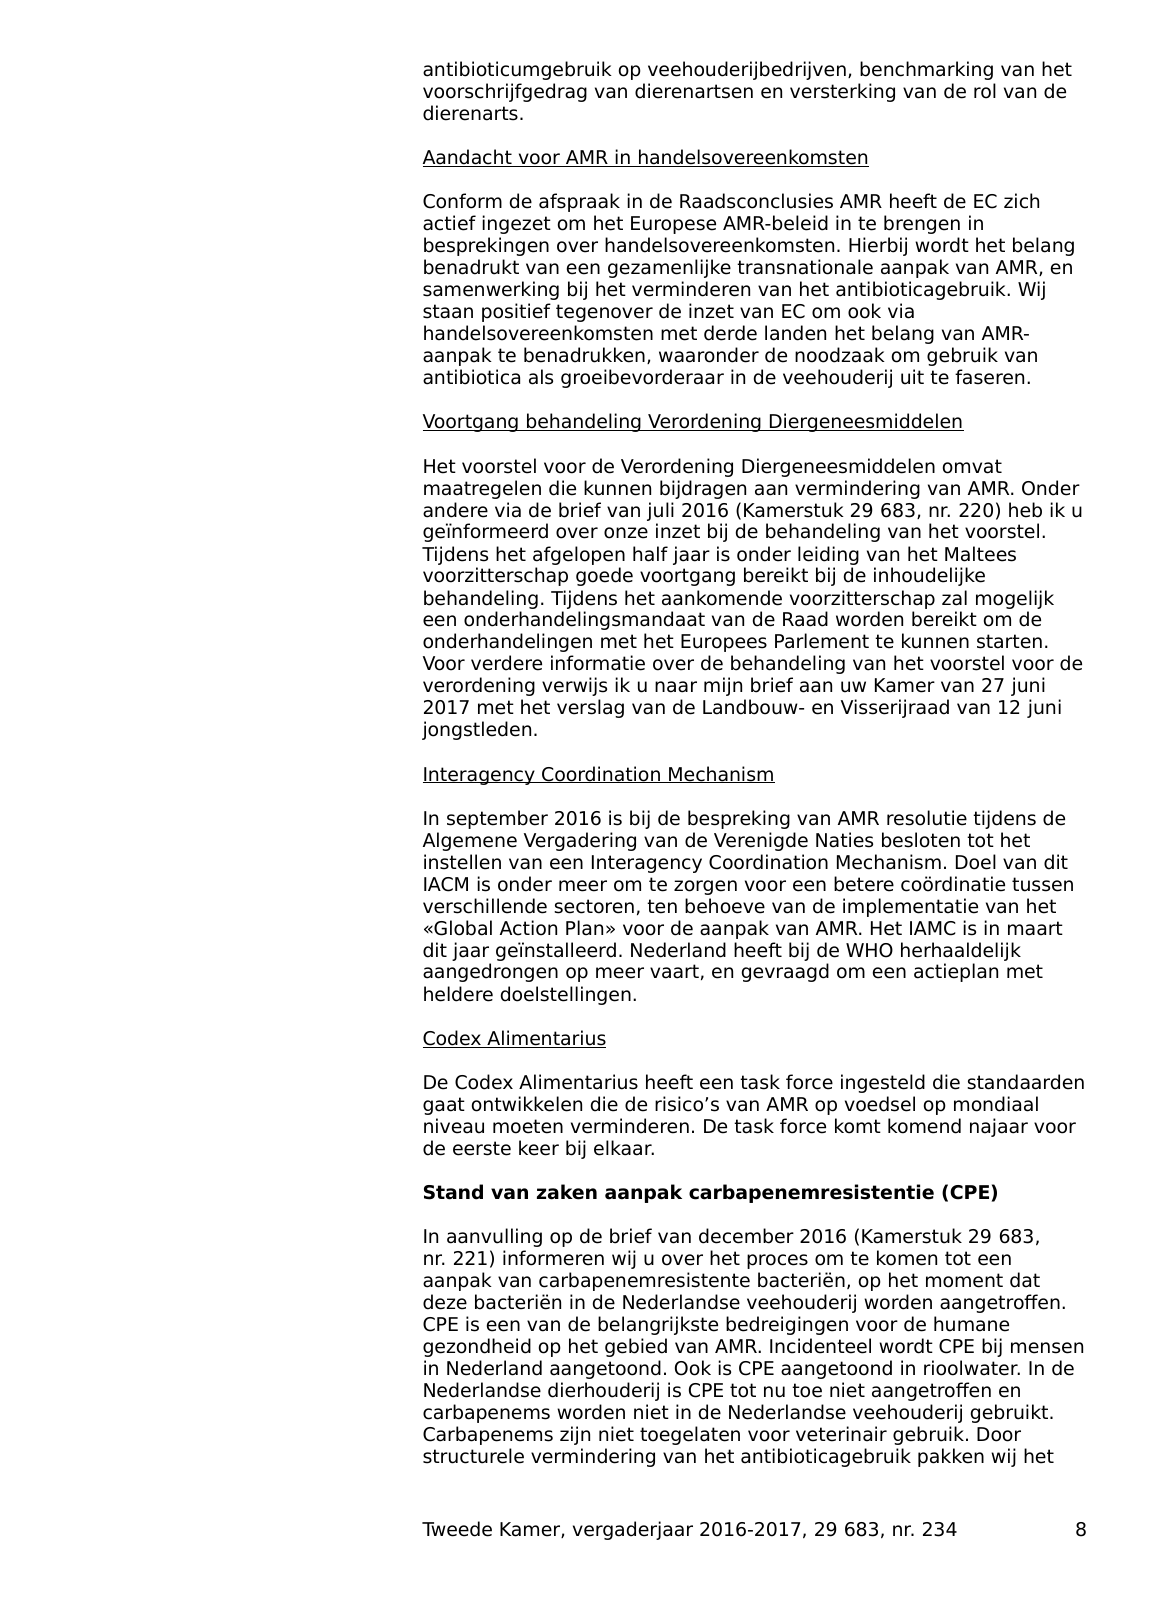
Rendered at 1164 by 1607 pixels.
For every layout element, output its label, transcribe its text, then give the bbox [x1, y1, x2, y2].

subtitle Aandacht voor AMR in handelsovereenkomsten [422, 147, 1087, 169]
text Conform de afspraak in de Raadsconclusies AMR heeft de EC zich actief ingezet om het Europese AMR-beleid in te brengen in besprekingen over handelsovereenkomsten. Hierbij wordt het belang benadrukt van een gezamenlijke transnationale aanpak van AMR, en samenwerking bij het verminderen van het antibioticagebruik. Wij staan positief tegenover de inzet van EC om ook via handelsovereenkomsten met derde landen het belang van AMR-aanpak te benadrukken, waaronder de noodzaak om gebruik van antibiotica als groeibevorderaar in de veehouderij uit te faseren. [422, 191, 1087, 389]
subtitle Codex Alimentarius [422, 1028, 1087, 1049]
text Het voorstel voor de Verordening Diergeneesmiddelen omvat maatregelen die kunnen bijdragen aan vermindering van AMR. Onder andere via de brief van juli 2016 (Kamerstuk 29 683, nr. 220) heb ik u geïnformeerd over onze inzet bij de behandeling van het voorstel. Tijdens het afgelopen half jaar is onder leiding van het Maltees voorzitterschap goede voortgang bereikt bij de inhoudelijke behandeling. Tijdens het aankomende voorzitterschap zal mogelijk een onderhandelingsmandaat van de Raad worden bereikt om de onderhandelingen met het Europees Parlement te kunnen starten. Voor verdere informatie over de behandeling van het voorstel voor de verordening verwijs ik u naar mijn brief aan uw Kamer van 27 juni 2017 met het verslag van de Landbouw- en Visserijraad van 12 juni jongstleden. [422, 456, 1087, 741]
subtitle Stand van zaken aanpak carbapenemresistentie (CPE) [422, 1182, 1087, 1204]
text antibioticumgebruik op veehouderijbedrijven, benchmarking van het voorschrijfgedrag van dierenartsen en versterking van de rol van de dierenarts. [422, 59, 1087, 125]
subtitle Interagency Coordination Mechanism [422, 763, 1087, 785]
text De Codex Alimentarius heeft een task force ingesteld die standaarden gaat ontwikkelen die de risico’s van AMR op voedsel op mondiaal niveau moeten verminderen. De task force komt komend najaar voor de eerste keer bij elkaar. [422, 1072, 1087, 1160]
text In september 2016 is bij de bespreking van AMR resolutie tijdens de Algemene Vergadering van de Verenigde Naties besloten tot het instellen van een Interagency Coordination Mechanism. Doel van dit IACM is onder meer om te zorgen voor een betere coördinatie tussen verschillende sectoren, ten behoeve van de implementatie van het «Global Action Plan» voor de aanpak van AMR. Het IAMC is in maart dit jaar geïnstalleerd. Nederland heeft bij de WHO herhaaldelijk aangedrongen op meer vaart, en gevraagd om een actieplan met heldere doelstellingen. [422, 808, 1087, 1005]
subtitle Voortgang behandeling Verordening Diergeneesmiddelen [422, 411, 1087, 433]
text In aanvulling op de brief van december 2016 (Kamerstuk 29 683, nr. 221) informeren wij u over het proces om te komen tot een aanpak van carbapenemresistente bacteriën, op het moment dat deze bacteriën in de Nederlandse veehouderij worden aangetroffen. CPE is een van de belangrijkste bedreigingen voor de humane gezondheid op het gebied van AMR. Incidenteel wordt CPE bij mensen in Nederland aangetoond. Ook is CPE aangetoond in rioolwater. In de Nederlandse dierhouderij is CPE tot nu toe niet aangetroffen en carbapenems worden niet in de Nederlandse veehouderij gebruikt. Carbapenems zijn niet toegelaten voor veterinair gebruik. Door structurele vermindering van het antibioticagebruik pakken wij het [422, 1226, 1087, 1468]
